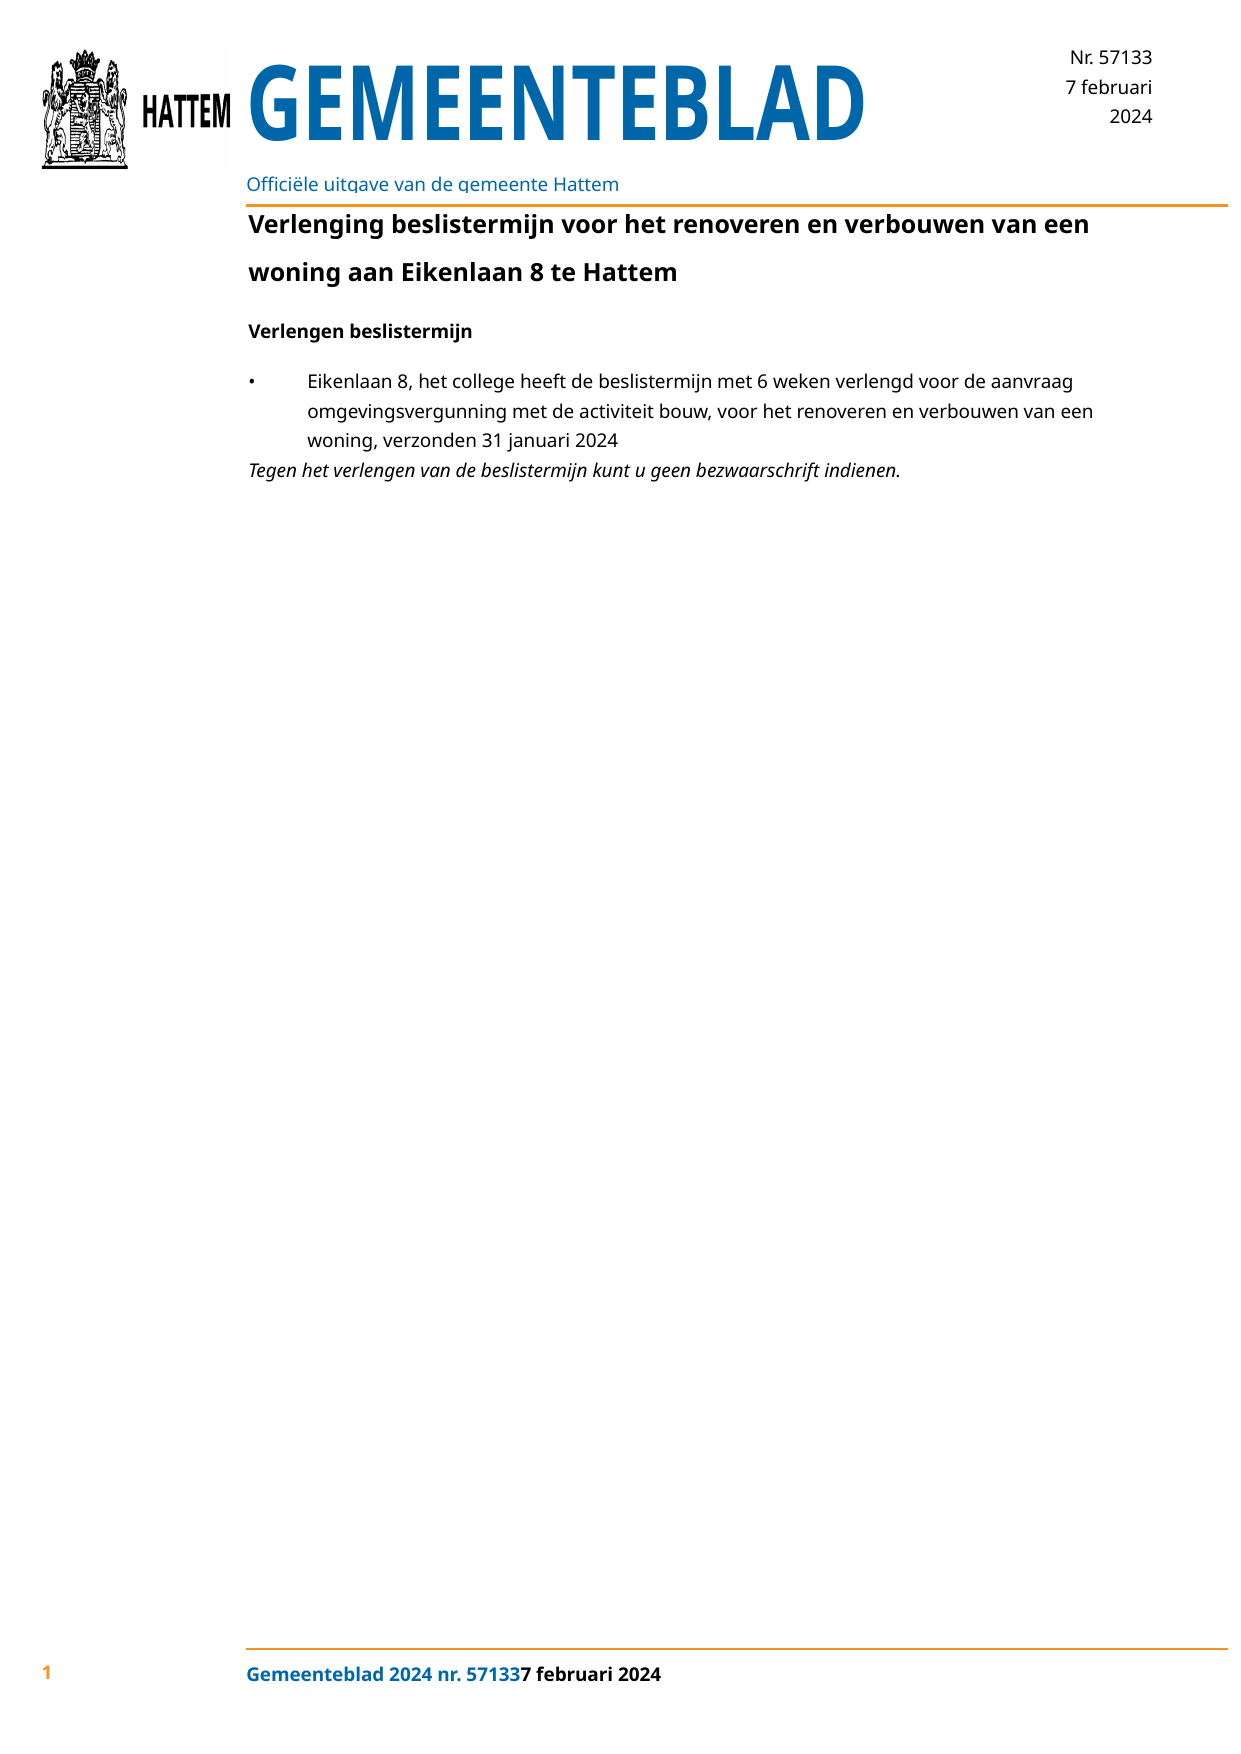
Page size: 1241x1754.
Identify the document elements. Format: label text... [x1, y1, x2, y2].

text Verlenging beslistermijn voor het renoveren en verbouwen van een woning aan Eikenlaan 8 te Hattem [248, 207, 1152, 288]
text Tegen het verlengen van de beslistermijn kunt u geen bezwaarschrift indienen. [248, 457, 1152, 483]
list Eikenlaan 8, het college heeft de beslistermijn met 6 weken verlengd voor de aanvraag omgevingsvergunning met de activiteit bouw, voor het renoveren en verbouwen van een woning, verzonden 31 januari 2024 [248, 368, 1152, 453]
text Verlengen beslistermijn [248, 318, 1152, 344]
picture [41, 47, 231, 172]
